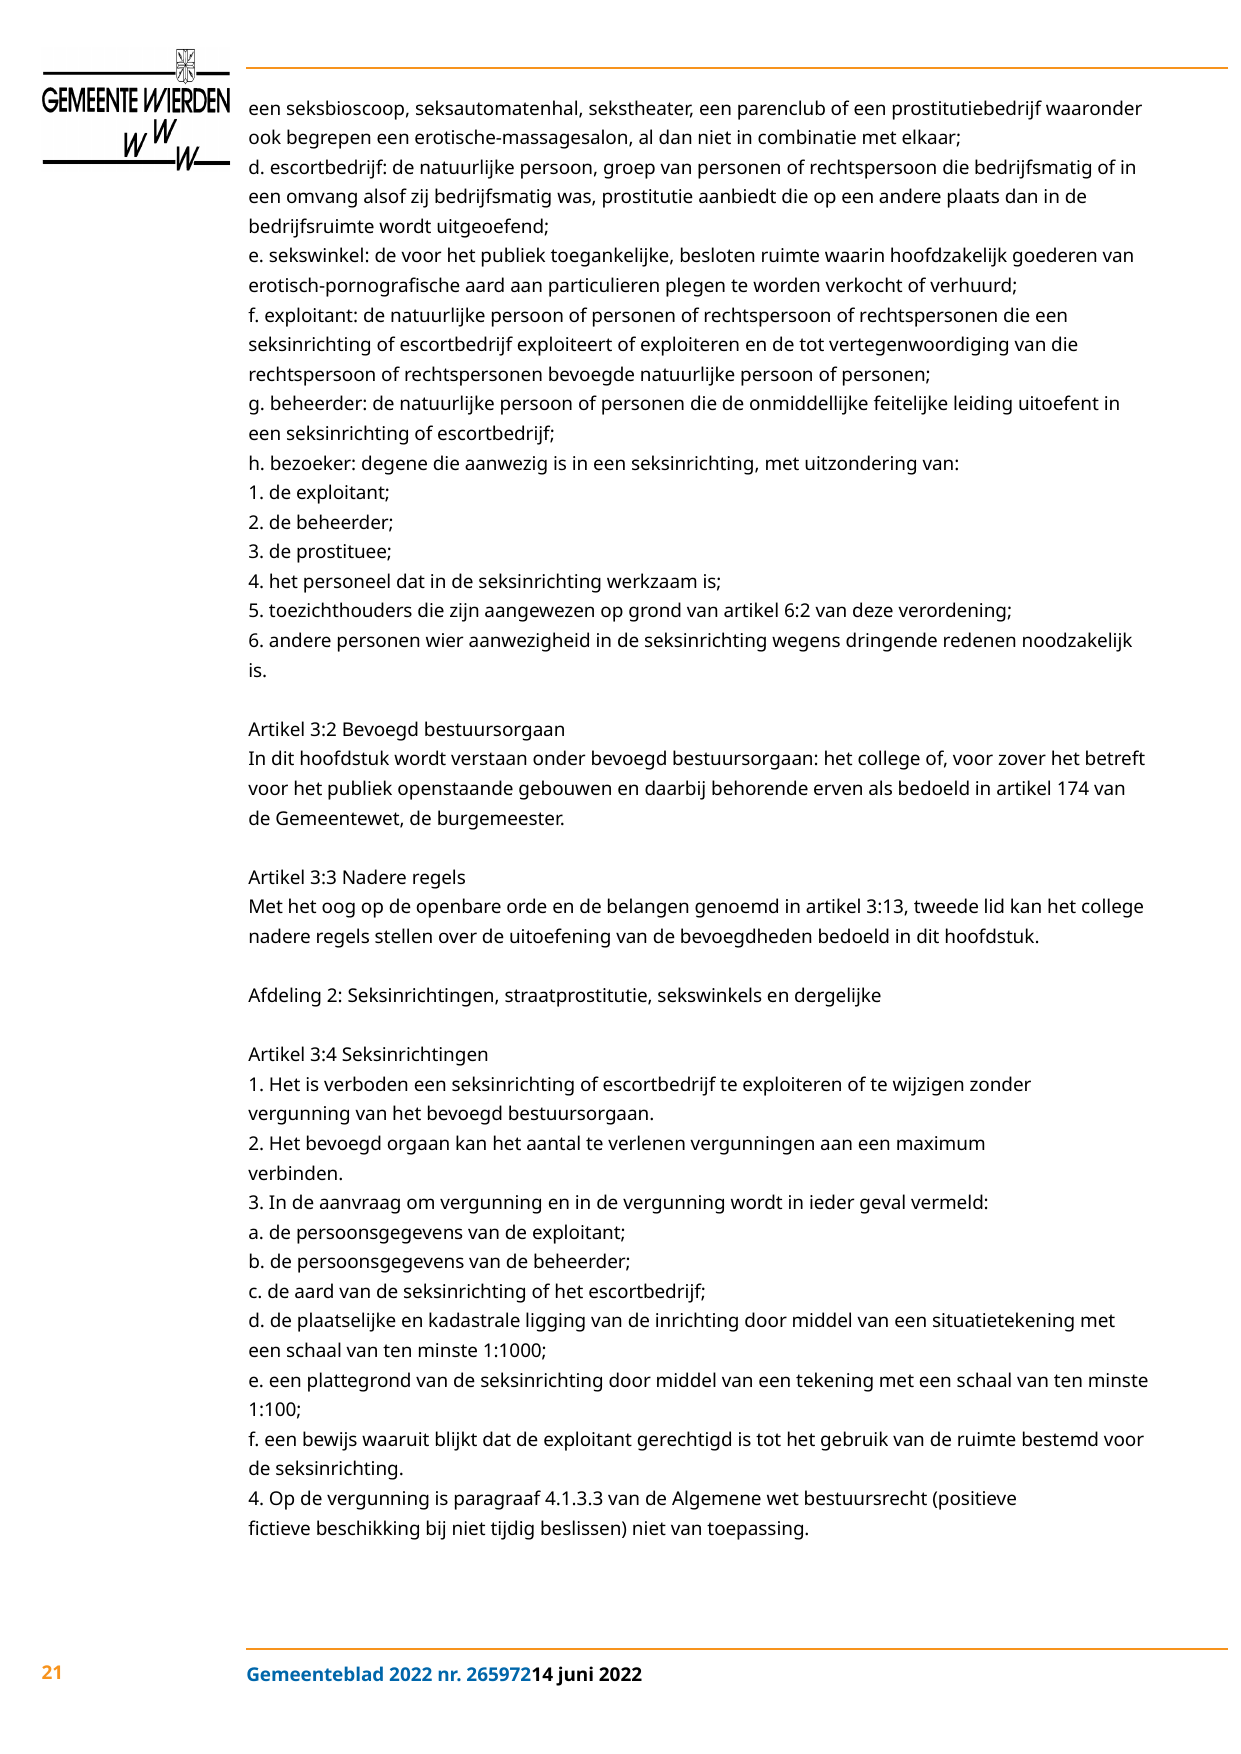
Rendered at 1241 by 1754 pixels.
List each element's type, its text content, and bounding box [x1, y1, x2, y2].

text c. de aard van de seksinrichting of het escortbedrijf; [248, 1278, 1152, 1304]
text 1. de exploitant; [248, 479, 1152, 505]
text 3. In de aanvraag om vergunning en in de vergunning wordt in ieder geval vermeld: [248, 1189, 1152, 1215]
text f. exploitant: de natuurlijke persoon of personen of rechtspersoon of rechtspersonen die een seksinrichting of escortbedrijf exploiteert of exploiteren en de tot vertegenwoordiging van die rechtspersoon of rechtspersonen bevoegde natuurlijke persoon of personen; [248, 302, 1152, 387]
text 6. andere personen wier aanwezigheid in de seksinrichting wegens dringende redenen noodzakelijk is. [248, 627, 1152, 683]
text e. sekswinkel: de voor het publiek toegankelijke, besloten ruimte waarin hoofdzakelijk goederen van erotisch-pornografische aard aan particulieren plegen te worden verkocht of verhuurd; [248, 243, 1152, 298]
text fictieve beschikking bij niet tijdig beslissen) niet van toepassing. [248, 1515, 1152, 1541]
text vergunning van het bevoegd bestuursorgaan. [248, 1101, 1152, 1126]
text Afdeling 2: Seksinrichtingen, straatprostitutie, sekswinkels en dergelijke [248, 982, 1152, 1008]
text 4. het personeel dat in de seksinrichting werkzaam is; [248, 568, 1152, 594]
text 4. Op de vergunning is paragraaf 4.1.3.3 van de Algemene wet bestuursrecht (positieve [248, 1485, 1152, 1511]
text a. de persoonsgegevens van de exploitant; [248, 1219, 1152, 1245]
text h. bezoeker: degene die aanwezig is in een seksinrichting, met uitzondering van: [248, 450, 1152, 476]
text b. de persoonsgegevens van de beheerder; [248, 1248, 1152, 1274]
text 3. de prostituee; [248, 538, 1152, 564]
text f. een bewijs waaruit blijkt dat de exploitant gerechtigd is tot het gebruik van de ruimte bestemd voor de seksinrichting. [248, 1426, 1152, 1481]
text d. escortbedrijf: de natuurlijke persoon, groep van personen of rechtspersoon die bedrijfsmatig of in een omvang alsof zij bedrijfsmatig was, prostitutie aanbiedt die op een andere plaats dan in de bedrijfsruimte wordt uitgeoefend; [248, 154, 1152, 239]
text 2. de beheerder; [248, 509, 1152, 535]
text e. een plattegrond van de seksinrichting door middel van een tekening met een schaal van ten minste 1:100; [248, 1367, 1152, 1422]
text Artikel 3:3 Nadere regels [248, 864, 1152, 890]
text verbinden. [248, 1160, 1152, 1186]
text In dit hoofdstuk wordt verstaan onder bevoegd bestuursorgaan: het college of, voor zover het betreft voor het publiek openstaande gebouwen en daarbij behorende erven als bedoeld in artikel 174 van de Gemeentewet, de burgemeester. [248, 746, 1152, 831]
text Artikel 3:4 Seksinrichtingen [248, 1041, 1152, 1067]
text Met het oog op de openbare orde en de belangen genoemd in artikel 3:13, tweede lid kan het college nadere regels stellen over de uitoefening van de bevoegdheden bedoeld in dit hoofdstuk. [248, 893, 1152, 949]
picture [41, 47, 231, 172]
text 1. Het is verboden een seksinrichting of escortbedrijf te exploiteren of te wijzigen zonder [248, 1071, 1152, 1097]
text Artikel 3:2 Bevoegd bestuursorgaan [248, 716, 1152, 742]
text 2. Het bevoegd orgaan kan het aantal te verlenen vergunningen aan een maximum [248, 1130, 1152, 1156]
text g. beheerder: de natuurlijke persoon of personen die de onmiddellijke feitelijke leiding uitoefent in een seksinrichting of escortbedrijf; [248, 391, 1152, 446]
text 5. toezichthouders die zijn aangewezen op grond van artikel 6:2 van deze verordening; [248, 598, 1152, 623]
text een seksbioscoop, seksautomatenhal, sekstheater, een parenclub of een prostitutiebedrijf waaronder ook begrepen een erotische-massagesalon, al dan niet in combinatie met elkaar; [248, 95, 1152, 150]
text d. de plaatselijke en kadastrale ligging van de inrichting door middel van een situatietekening met een schaal van ten minste 1:1000; [248, 1308, 1152, 1363]
